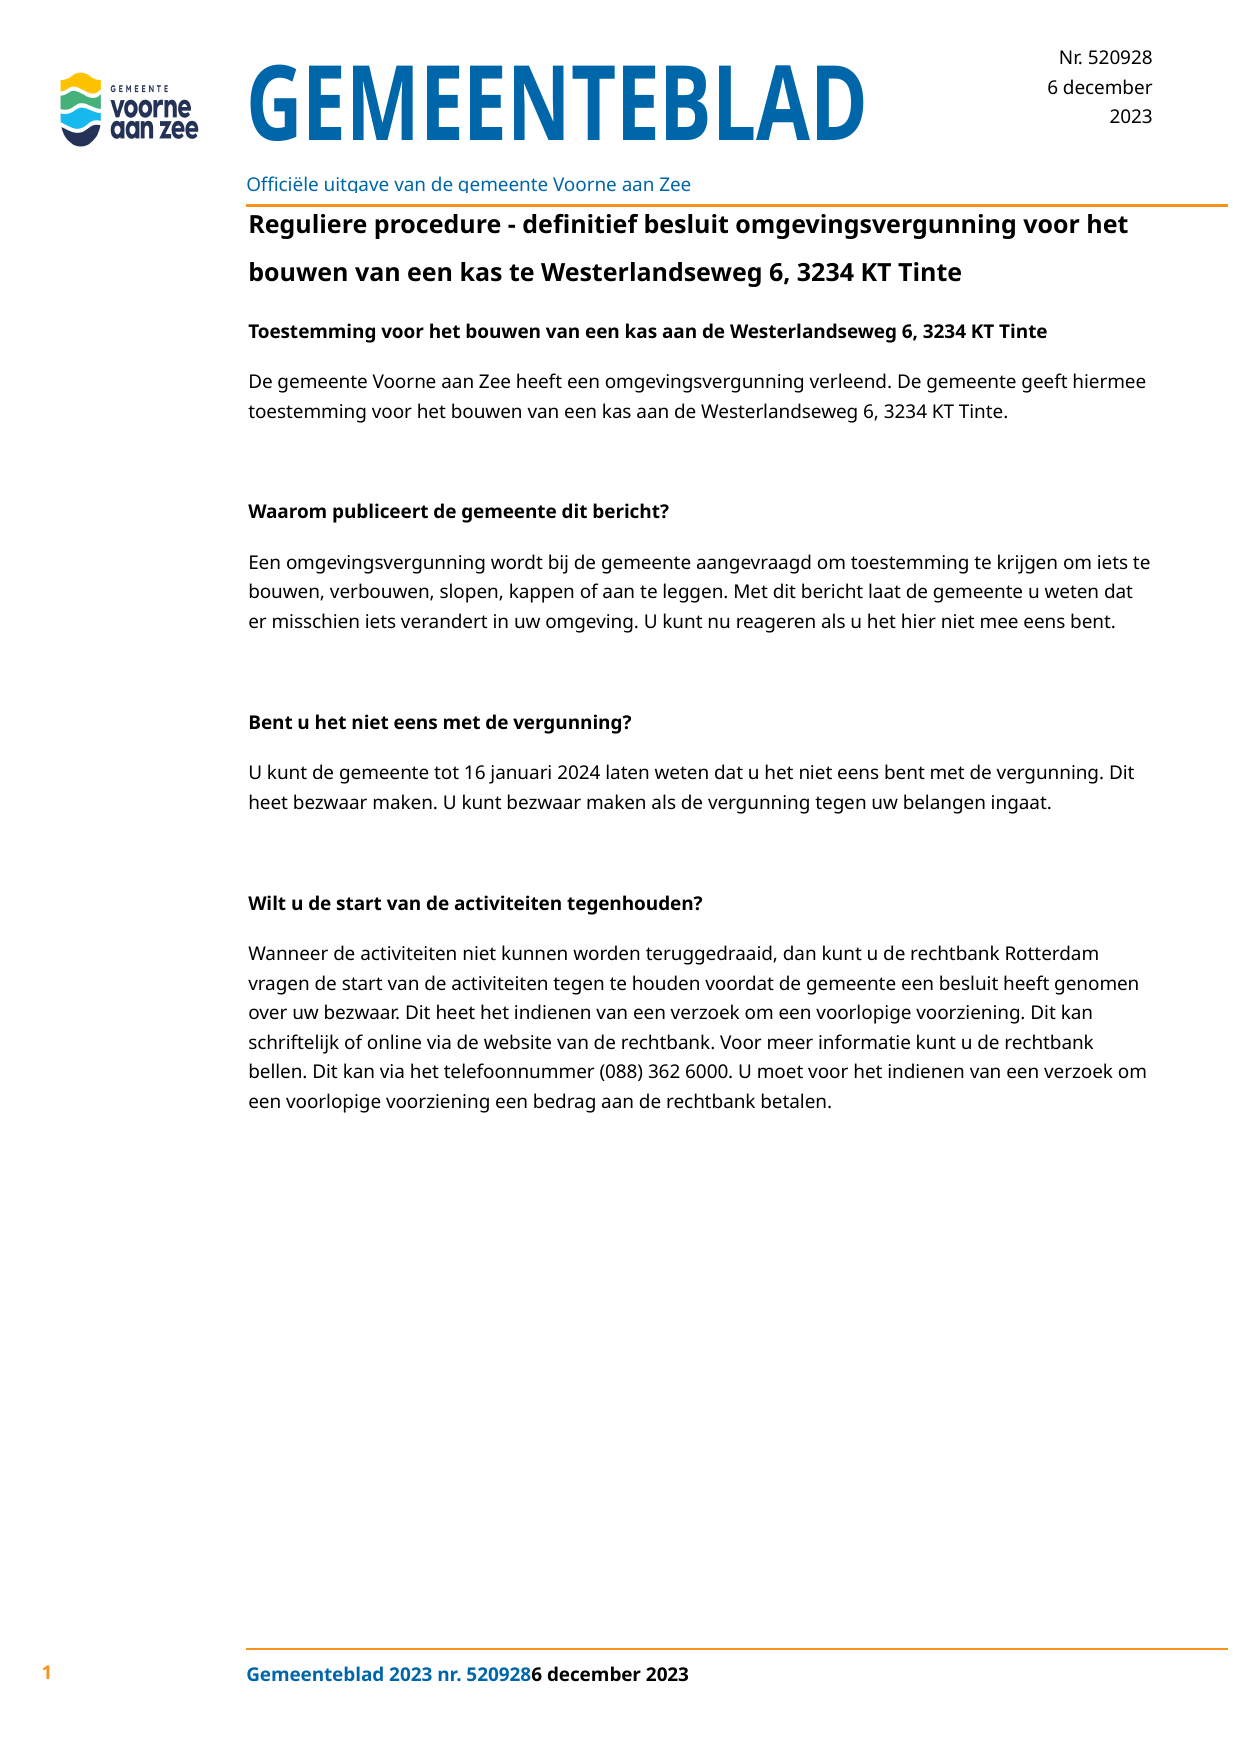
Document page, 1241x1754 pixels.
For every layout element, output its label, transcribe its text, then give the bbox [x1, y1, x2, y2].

picture [41, 47, 231, 172]
text Reguliere procedure - definitief besluit omgevingsvergunning voor het bouwen van een kas te Westerlandseweg 6, 3234 KT Tinte [248, 207, 1152, 288]
text Waarom publiceert de gemeente dit bericht? [248, 499, 1152, 524]
text Toestemming voor het bouwen van een kas aan de Westerlandseweg 6, 3234 KT Tinte [248, 318, 1152, 344]
text De gemeente Voorne aan Zee heeft een omgevingsvergunning verleend. De gemeente geeft hiermee toestemming voor het bouwen van een kas aan de Westerlandseweg 6, 3234 KT Tinte. [248, 368, 1152, 424]
text U kunt de gemeente tot 16 januari 2024 laten weten dat u het niet eens bent met de vergunning. Dit heet bezwaar maken. U kunt bezwaar maken als de vergunning tegen uw belangen ingaat. [248, 759, 1152, 815]
text Wilt u de start van de activiteiten tegenhouden? [248, 890, 1152, 916]
text Bent u het niet eens met de vergunning? [248, 709, 1152, 735]
text Wanneer de activiteiten niet kunnen worden teruggedraaid, dan kunt u de rechtbank Rotterdam vragen de start van de activiteiten tegen te houden voordat de gemeente een besluit heeft genomen over uw bezwaar. Dit heet het indienen van een verzoek om een voorlopige voorziening. Dit kan schriftelijk of online via de website van de rechtbank. Voor meer informatie kunt u de rechtbank bellen. Dit kan via het telefoonnummer (088) 362 6000. U moet voor het indienen van een verzoek om een voorlopige voorziening een bedrag aan de rechtbank betalen. [248, 940, 1152, 1114]
text Een omgevingsvergunning wordt bij de gemeente aangevraagd om toestemming te krijgen om iets te bouwen, verbouwen, slopen, kappen of aan te leggen. Met dit bericht laat de gemeente u weten dat er misschien iets verandert in uw omgeving. U kunt nu reageren als u het hier niet mee eens bent. [248, 549, 1152, 634]
